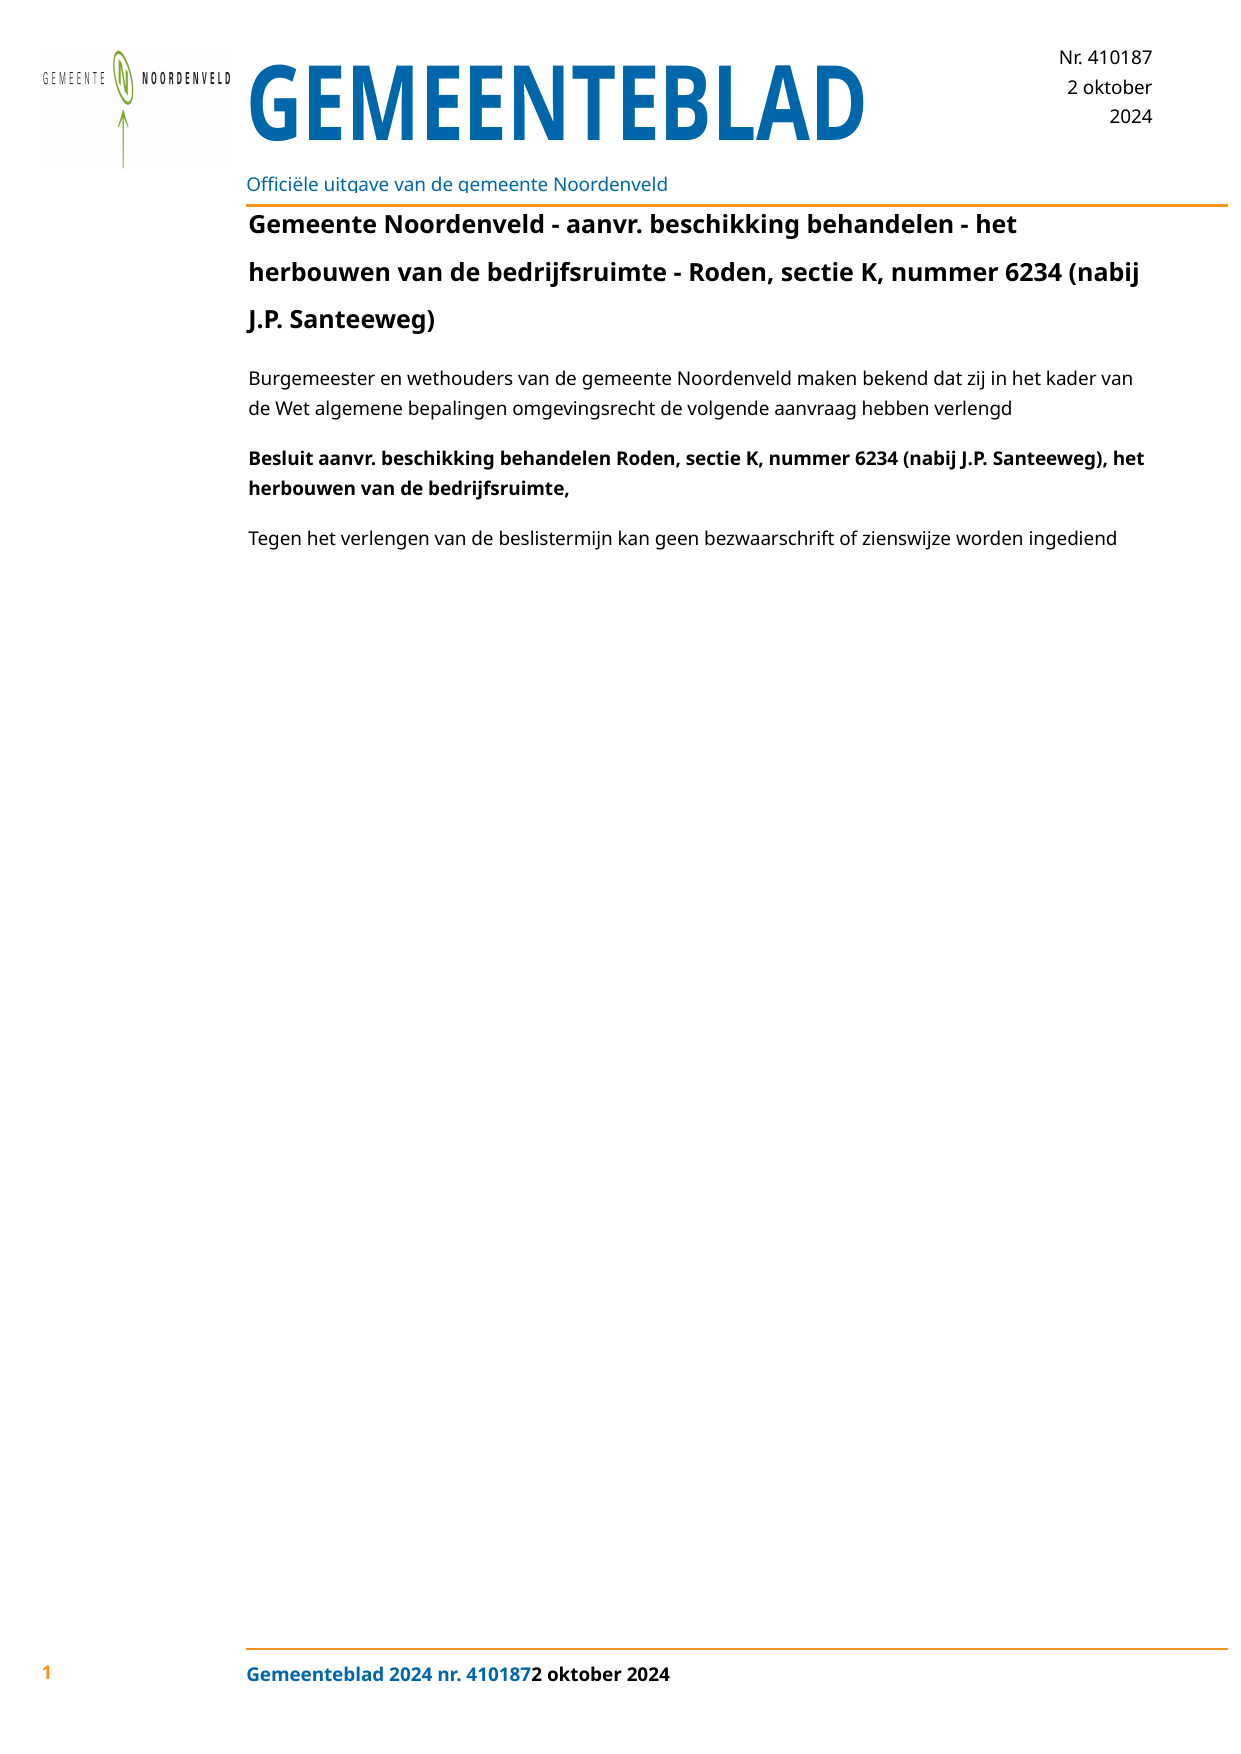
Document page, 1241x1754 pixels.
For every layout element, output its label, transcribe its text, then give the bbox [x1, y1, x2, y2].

text Burgemeester en wethouders van de gemeente Noordenveld maken bekend dat zij in het kader van de Wet algemene bepalingen omgevingsrecht de volgende aanvraag hebben verlengd [248, 366, 1152, 421]
text Tegen het verlengen van de beslistermijn kan geen bezwaarschrift of zienswijze worden ingediend [248, 526, 1152, 551]
picture [41, 47, 231, 172]
text Besluit aanvr. beschikking behandelen Roden, sectie K, nummer 6234 (nabij J.P. Santeeweg), het herbouwen van de bedrijfsruimte, [248, 446, 1152, 501]
text Gemeente Noordenveld - aanvr. beschikking behandelen - het herbouwen van de bedrijfsruimte - Roden, sectie K, nummer 6234 (nabij J.P. Santeeweg) [248, 207, 1152, 336]
